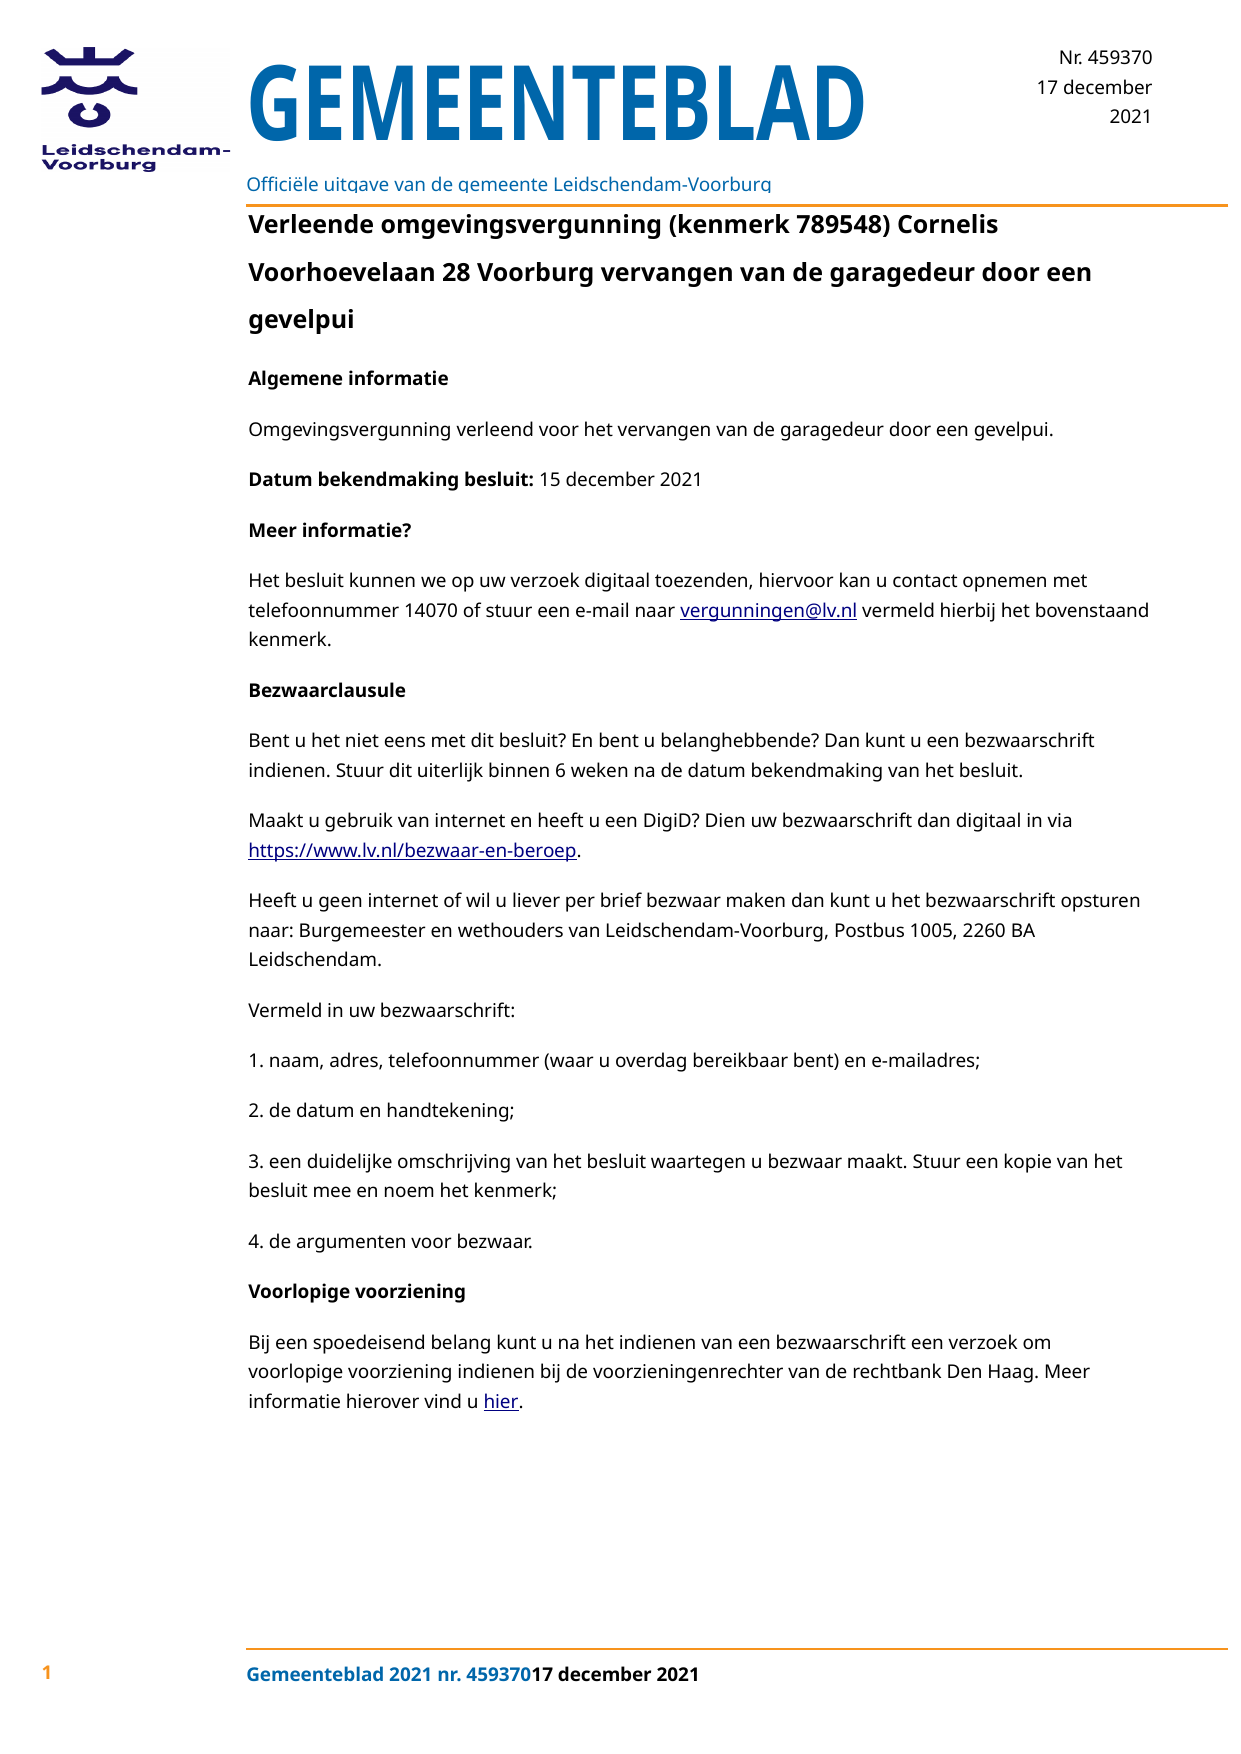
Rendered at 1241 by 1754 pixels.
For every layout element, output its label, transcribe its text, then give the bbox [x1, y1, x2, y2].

text Verleende omgevingsvergunning (kenmerk 789548) Cornelis Voorhoevelaan 28 Voorburg vervangen van de garagedeur door een gevelpui [248, 207, 1152, 336]
text 3. een duidelijke omschrijving van het besluit waartegen u bezwaar maakt. Stuur een kopie van het besluit mee en noem het kenmerk; [248, 1148, 1152, 1203]
text Bent u het niet eens met dit besluit? En bent u belanghebbende? Dan kunt u een bezwaarschrift indienen. Stuur dit uiterlijk binnen 6 weken na de datum bekendmaking van het besluit. [248, 727, 1152, 782]
text Meer informatie? [248, 517, 1152, 542]
text 4. de argumenten voor bezwaar. [248, 1228, 1152, 1254]
text Bezwaarclausule [248, 677, 1152, 702]
text Heeft u geen internet of wil u liever per brief bezwaar maken dan kunt u het bezwaarschrift opsturen naar: Burgemeester en wethouders van Leidschendam-Voorburg, Postbus 1005, 2260 BA Leidschendam. [248, 887, 1152, 972]
text Het besluit kunnen we op uw verzoek digitaal toezenden, hiervoor kan u contact opnemen met telefoonnummer 14070 of stuur een e-mail naar vergunningen@lv.nl vermeld hierbij het bovenstaand kenmerk. [248, 567, 1152, 652]
text Omgevingsvergunning verleend voor het vervangen van de garagedeur door een gevelpui. [248, 416, 1152, 442]
text Algemene informatie [248, 366, 1152, 391]
text Voorlopige voorziening [248, 1278, 1152, 1304]
text 2. de datum en handtekening; [248, 1098, 1152, 1123]
picture [41, 47, 231, 172]
text Datum bekendmaking besluit: 15 december 2021 [248, 466, 1152, 492]
text Vermeld in uw bezwaarschrift: [248, 997, 1152, 1022]
text Bij een spoedeisend belang kunt u na het indienen van een bezwaarschrift een verzoek om voorlopige voorziening indienen bij de voorzieningenrechter van de rechtbank Den Haag. Meer informatie hierover vind u hier. [248, 1329, 1152, 1414]
text 1. naam, adres, telefoonnummer (waar u overdag bereikbaar bent) en e-mailadres; [248, 1047, 1152, 1073]
text Maakt u gebruik van internet en heeft u een DigiD? Dien uw bezwaarschrift dan digitaal in via https://www.lv.nl/bezwaar-en-beroep. [248, 807, 1152, 862]
